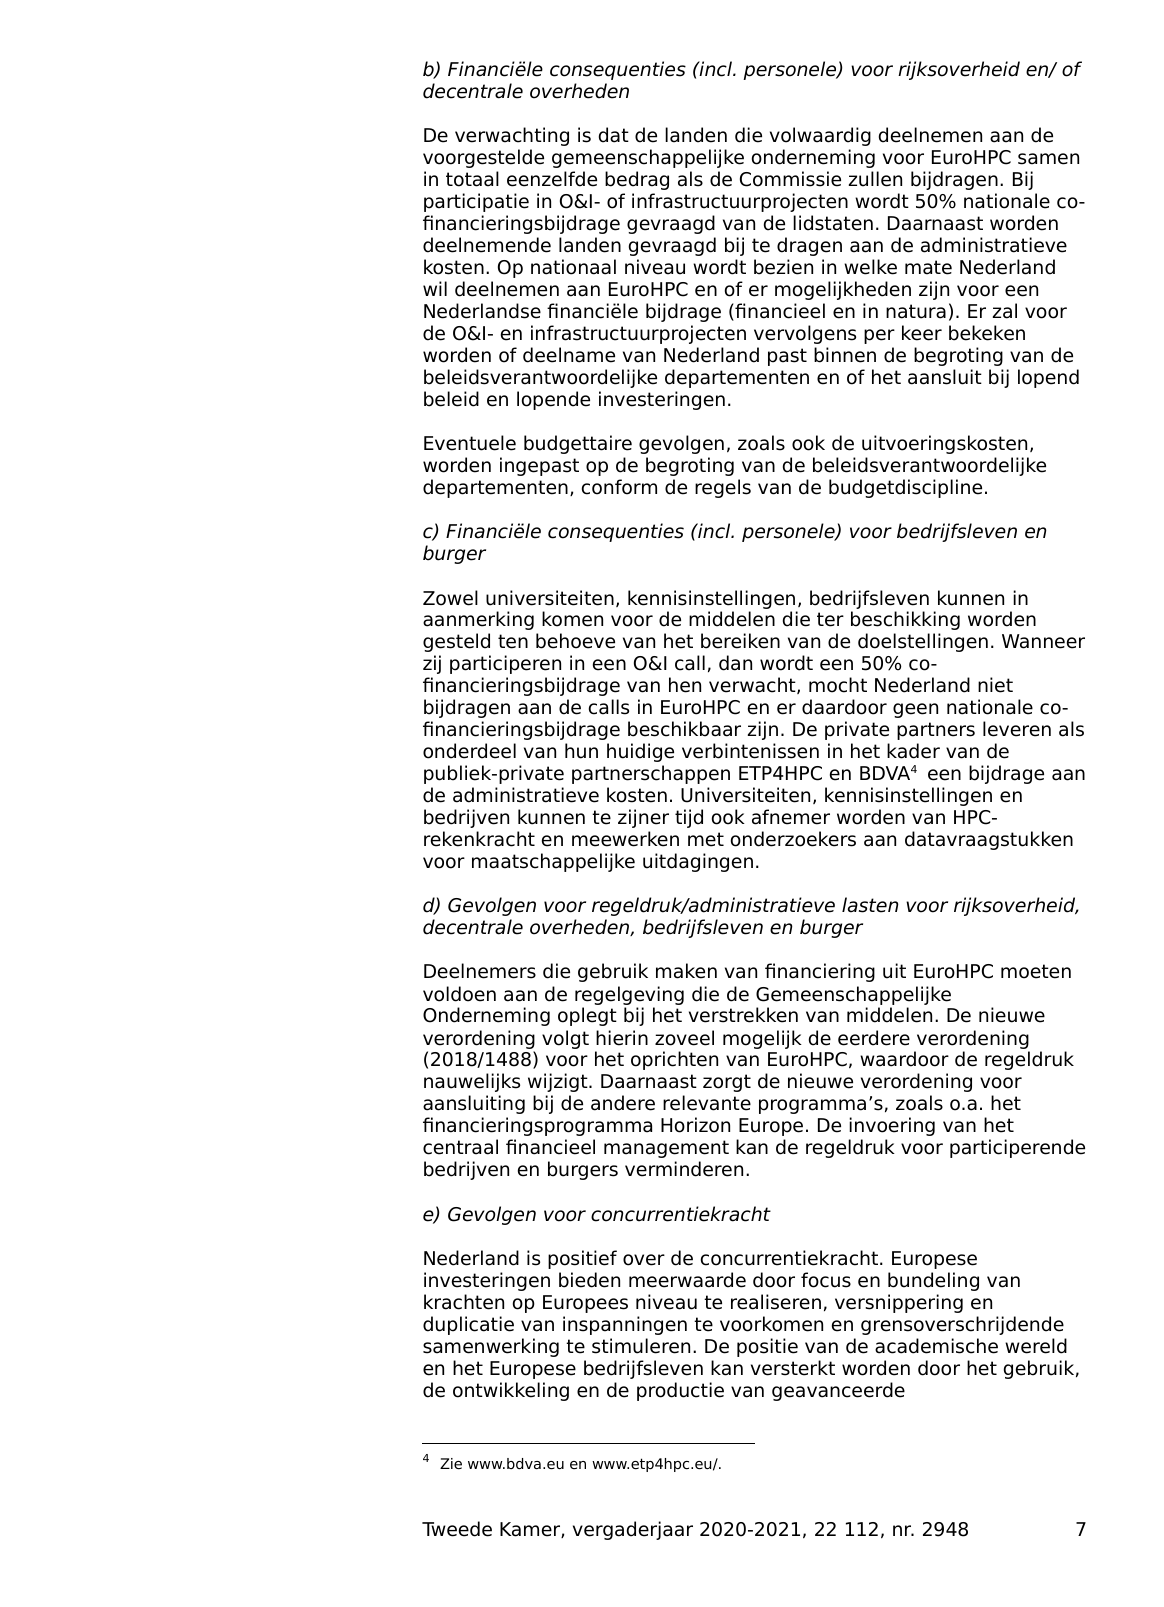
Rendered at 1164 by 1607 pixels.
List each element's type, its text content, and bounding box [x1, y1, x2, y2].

text Zie www.bdva.eu en www.etp4hpc.eu/. [422, 1452, 1087, 1474]
text Eventuele budgettaire gevolgen, zoals ook de uitvoeringskosten, worden ingepast op de begroting van de beleidsverantwoordelijke departementen, conform de regels van de budgetdiscipline. [422, 433, 1087, 499]
subtitle b) Financiële consequenties (incl. personele) voor rijksoverheid en/ of decentrale overheden [422, 59, 1087, 103]
text Nederland is positief over de concurrentiekracht. Europese investeringen bieden meerwaarde door focus en bundeling van krachten op Europees niveau te realiseren, versnippering en duplicatie van inspanningen te voorkomen en grensoverschrijdende samenwerking te stimuleren. De positie van de academische wereld en het Europese bedrijfsleven kan versterkt worden door het gebruik, de ontwikkeling en de productie van geavanceerde [422, 1248, 1087, 1401]
subtitle c) Financiële consequenties (incl. personele) voor bedrijfsleven en burger [422, 521, 1087, 565]
subtitle d) Gevolgen voor regeldruk/administratieve lasten voor rijksoverheid, decentrale overheden, bedrijfsleven en burger [422, 895, 1087, 939]
text Deelnemers die gebruik maken van financiering uit EuroHPC moeten voldoen aan de regelgeving die de Gemeenschappelijke Onderneming oplegt bij het verstrekken van middelen. De nieuwe verordening volgt hierin zoveel mogelijk de eerdere verordening (2018/1488) voor het oprichten van EuroHPC, waardoor de regeldruk nauwelijks wijzigt. Daarnaast zorgt de nieuwe verordening voor aansluiting bij de andere relevante programma’s, zoals o.a. het financieringsprogramma Horizon Europe. De invoering van het centraal financieel management kan de regeldruk voor participerende bedrijven en burgers verminderen. [422, 961, 1087, 1181]
subtitle e) Gevolgen voor concurrentiekracht [422, 1203, 1087, 1225]
text De verwachting is dat de landen die volwaardig deelnemen aan de voorgestelde gemeenschappelijke onderneming voor EuroHPC samen in totaal eenzelfde bedrag als de Commissie zullen bijdragen. Bij participatie in O&I- of infrastructuurprojecten wordt 50% nationale co-financieringsbijdrage gevraagd van de lidstaten. Daarnaast worden deelnemende landen gevraagd bij te dragen aan de administratieve kosten. Op nationaal niveau wordt bezien in welke mate Nederland wil deelnemen aan EuroHPC en of er mogelijkheden zijn voor een Nederlandse financiële bijdrage (financieel en in natura). Er zal voor de O&I- en infrastructuurprojecten vervolgens per keer bekeken worden of deelname van Nederland past binnen de begroting van de beleidsverantwoordelijke departementen en of het aansluit bij lopend beleid en lopende investeringen. [422, 125, 1087, 411]
text Zowel universiteiten, kennisinstellingen, bedrijfsleven kunnen in aanmerking komen voor de middelen die ter beschikking worden gesteld ten behoeve van het bereiken van de doelstellingen. Wanneer zij participeren in een O&I call, dan wordt een 50% co-financieringsbijdrage van hen verwacht, mocht Nederland niet bijdragen aan de calls in EuroHPC en er daardoor geen nationale co-financieringsbijdrage beschikbaar zijn. De private partners leveren als onderdeel van hun huidige verbintenissen in het kader van de publiek-private partnerschappen ETP4HPC en BDVA een bijdrage aan de administratieve kosten. Universiteiten, kennisinstellingen en bedrijven kunnen te zijner tijd ook afnemer worden van HPC-rekenkracht en meewerken met onderzoekers aan datavraagstukken voor maatschappelijke uitdagingen. [422, 587, 1087, 873]
